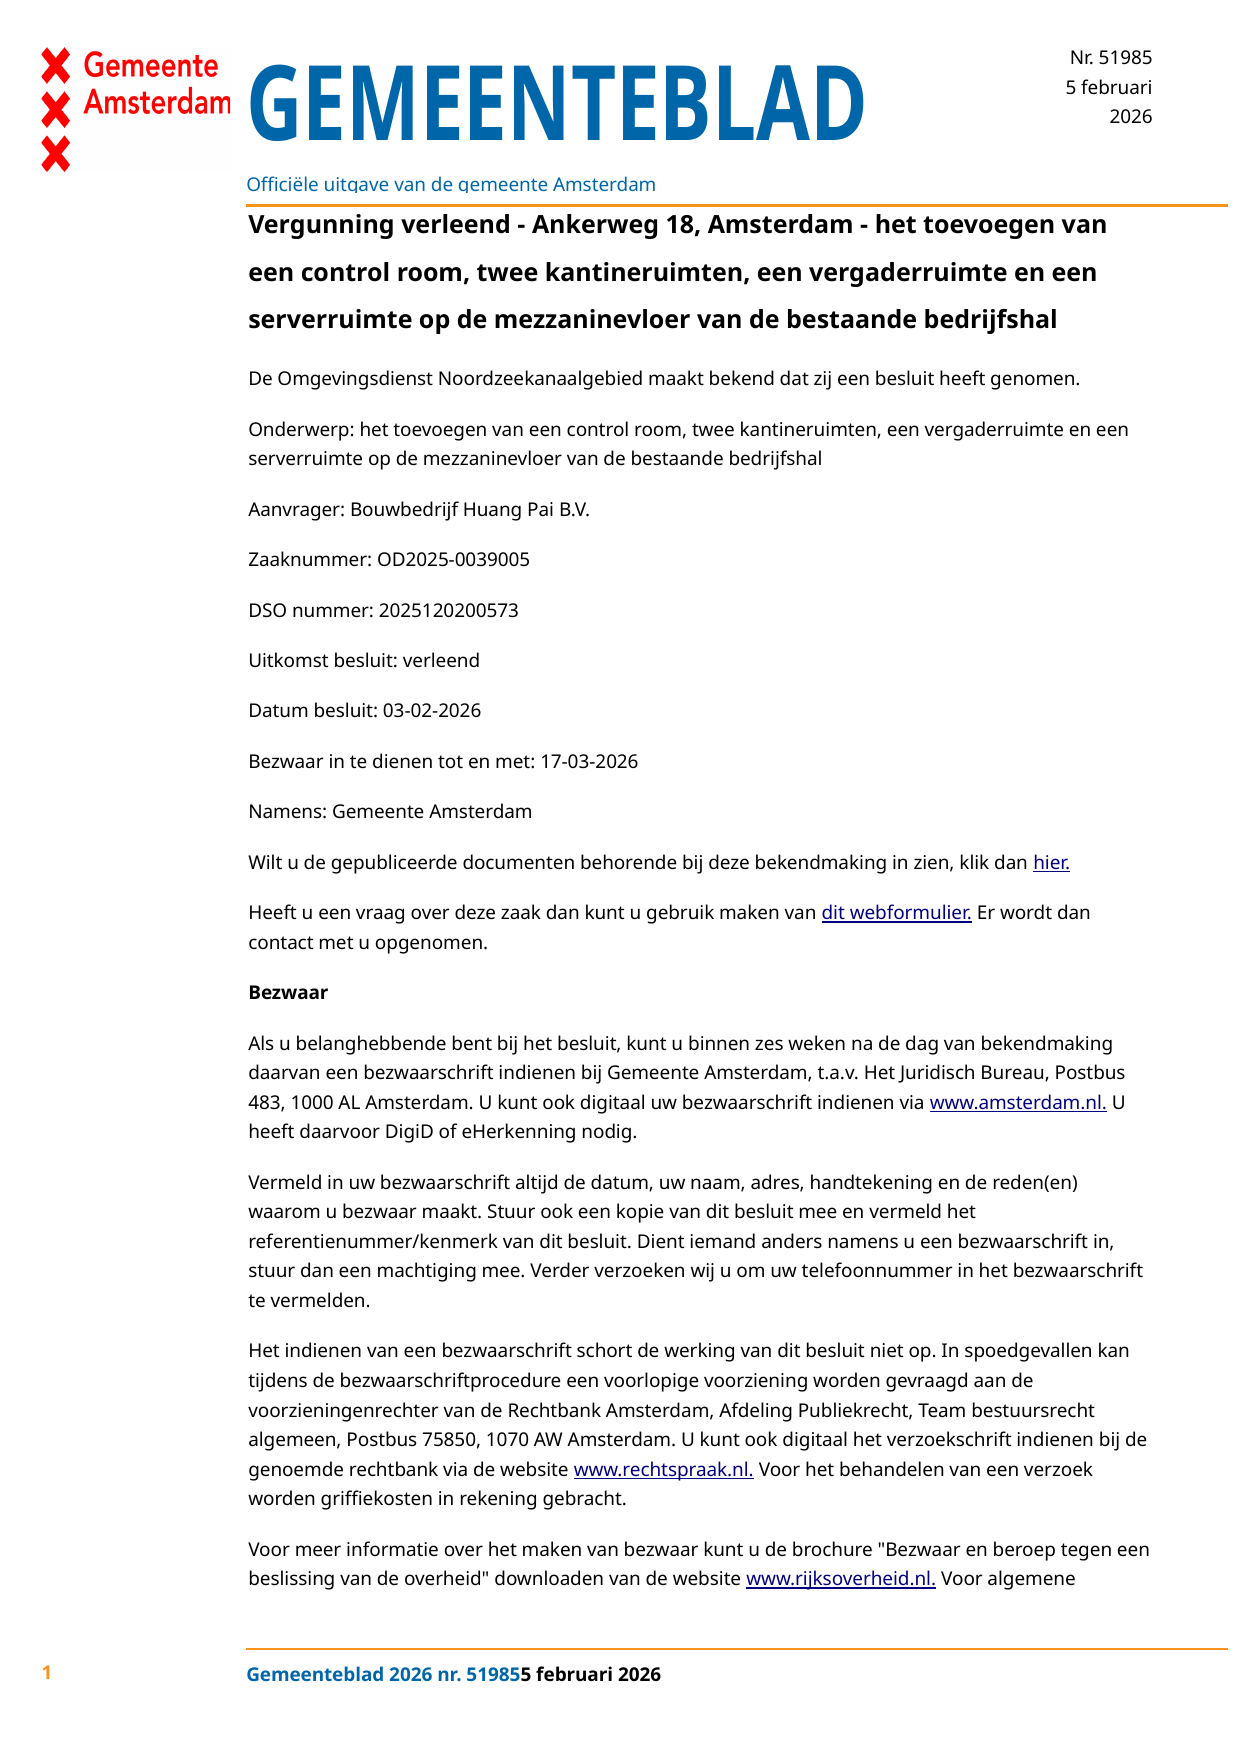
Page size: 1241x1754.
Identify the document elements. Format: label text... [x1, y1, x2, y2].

text Uitkomst besluit: verleend [248, 647, 1152, 673]
text Vergunning verleend - Ankerweg 18, Amsterdam - het toevoegen van een control room, twee kantineruimten, een vergaderruimte en een serverruimte op de mezzaninevloer van de bestaande bedrijfshal [248, 207, 1152, 336]
text Heeft u een vraag over deze zaak dan kunt u gebruik maken van dit webformulier. Er wordt dan contact met u opgenomen. [248, 899, 1152, 954]
text Namens: Gemeente Amsterdam [248, 798, 1152, 824]
text Vermeld in uw bezwaarschrift altijd de datum, uw naam, adres, handtekening en de reden(en) waarom u bezwaar maakt. Stuur ook een kopie van dit besluit mee en vermeld het referentienummer/kenmerk van dit besluit. Dient iemand anders namens u een bezwaarschrift in, stuur dan een machtiging mee. Verder verzoeken wij u om uw telefoonnummer in het bezwaarschrift te vermelden. [248, 1169, 1152, 1313]
text Het indienen van een bezwaarschrift schort de werking van dit besluit niet op. In spoedgevallen kan tijdens de bezwaarschriftprocedure een voorlopige voorziening worden gevraagd aan de voorzieningenrechter van de Rechtbank Amsterdam, Afdeling Publiekrecht, Team bestuursrecht algemeen, Postbus 75850, 1070 AW Amsterdam. U kunt ook digitaal het verzoekschrift indienen bij de genoemde rechtbank via de website www.rechtspraak.nl. Voor het behandelen van een verzoek worden griffiekosten in rekening gebracht. [248, 1338, 1152, 1511]
text Zaaknummer: OD2025-0039005 [248, 546, 1152, 572]
text De Omgevingsdienst Noordzeekanaalgebied maakt bekend dat zij een besluit heeft genomen. [248, 366, 1152, 391]
text Datum besluit: 03-02-2026 [248, 698, 1152, 723]
picture [41, 47, 231, 172]
text Voor meer informatie over het maken van bezwaar kunt u de brochure "Bezwaar en beroep tegen een beslissing van de overheid" downloaden van de website www.rijksoverheid.nl. Voor algemene [248, 1536, 1152, 1591]
text DSO nummer: 2025120200573 [248, 597, 1152, 622]
text Wilt u de gepubliceerde documenten behorende bij deze bekendmaking in zien, klik dan hier. [248, 849, 1152, 874]
text Bezwaar in te dienen tot en met: 17-03-2026 [248, 748, 1152, 774]
text Aanvrager: Bouwbedrijf Huang Pai B.V. [248, 496, 1152, 522]
text Bezwaar [248, 979, 1152, 1005]
text Als u belanghebbende bent bij het besluit, kunt u binnen zes weken na de dag van bekendmaking daarvan een bezwaarschrift indienen bij Gemeente Amsterdam, t.a.v. Het Juridisch Bureau, Postbus 483, 1000 AL Amsterdam. U kunt ook digitaal uw bezwaarschrift indienen via www.amsterdam.nl. U heeft daarvoor DigiD of eHerkenning nodig. [248, 1030, 1152, 1144]
text Onderwerp: het toevoegen van een control room, twee kantineruimten, een vergaderruimte en een serverruimte op de mezzaninevloer van de bestaande bedrijfshal [248, 416, 1152, 471]
